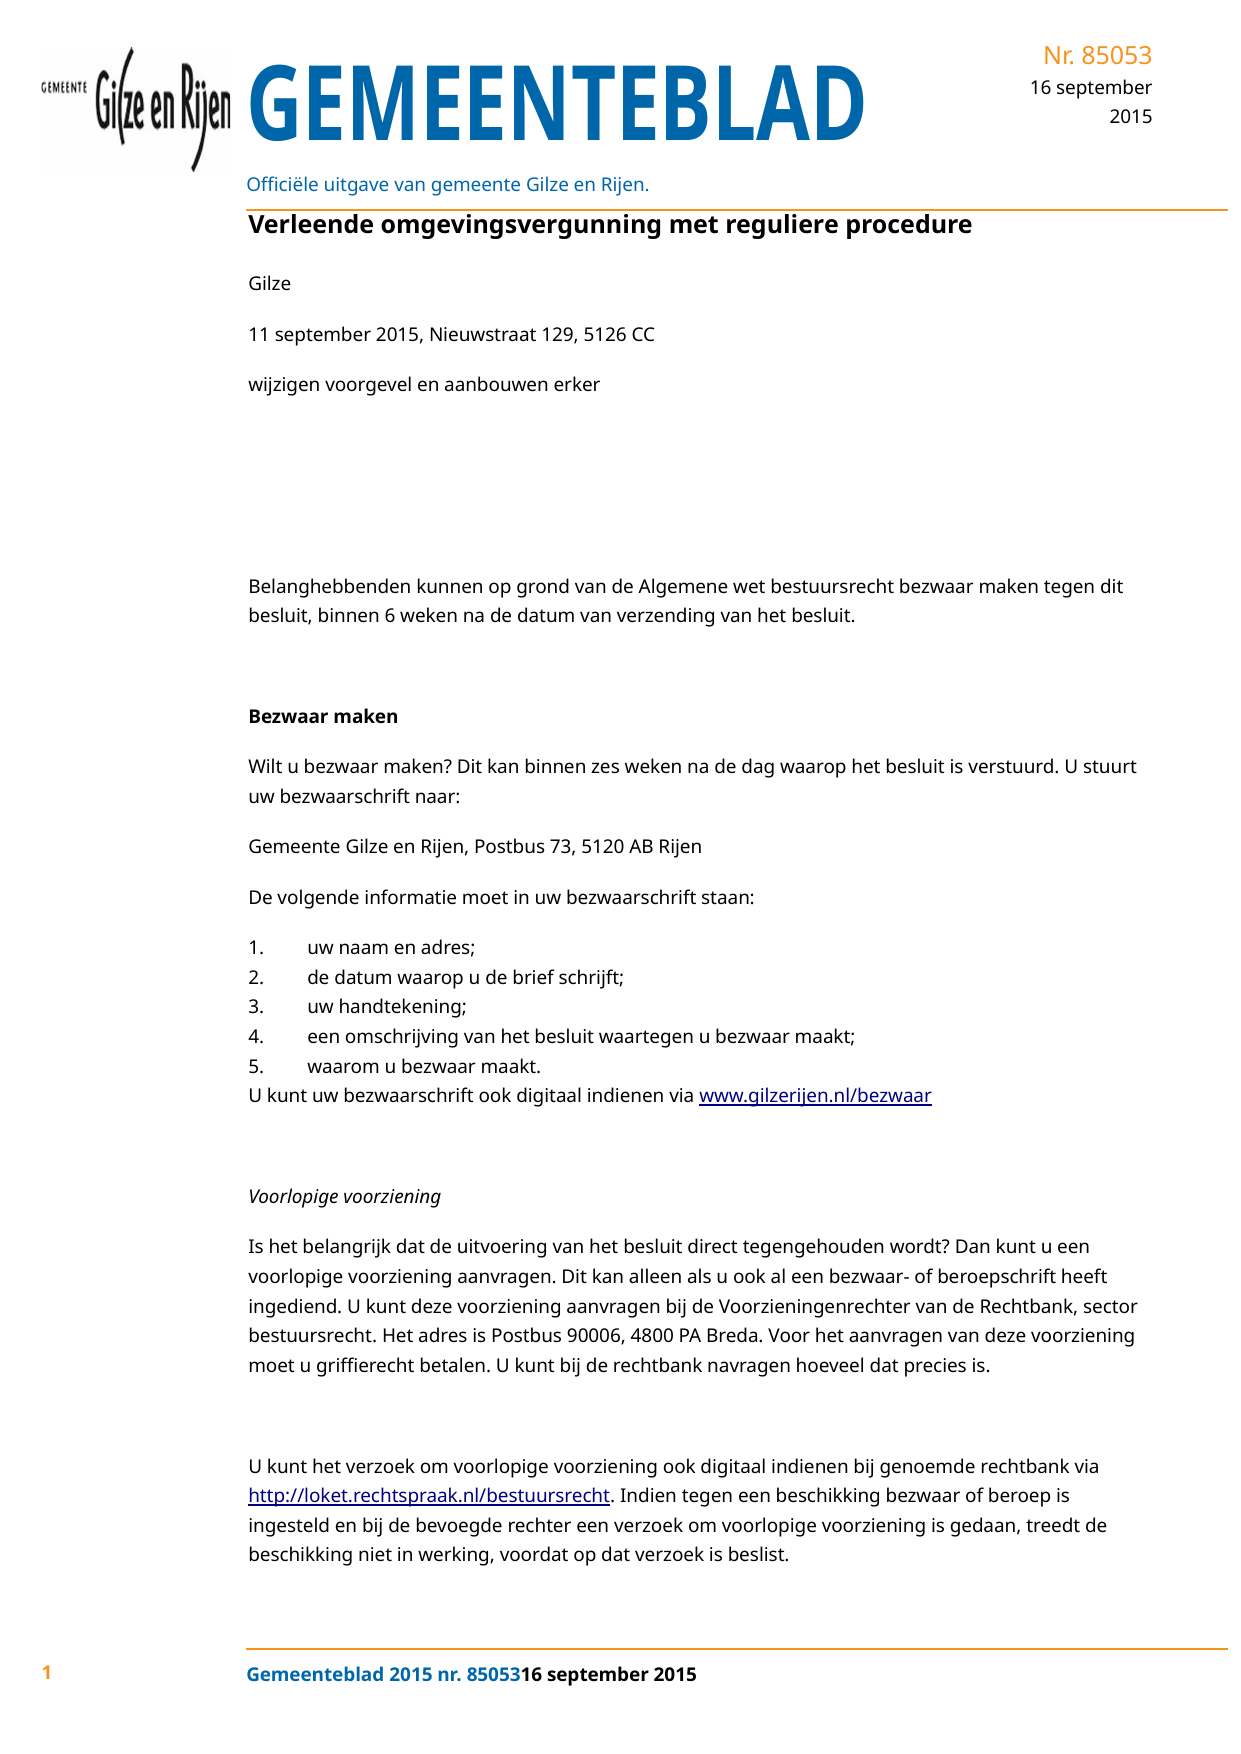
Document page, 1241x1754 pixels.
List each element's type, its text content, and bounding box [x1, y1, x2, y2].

text wijzigen voorgevel en aanbouwen erker [248, 371, 1152, 397]
text U kunt het verzoek om voorlopige voorziening ook digitaal indienen bij genoemde rechtbank via http://loket.rechtspraak.nl/bestuursrecht. Indien tegen een beschikking bezwaar of beroep is ingesteld en bij de bevoegde rechter een verzoek om voorlopige voorziening is gedaan, treedt de beschikking niet in werking, voordat op dat verzoek is beslist. [248, 1453, 1152, 1567]
text Voorlopige voorziening [248, 1183, 1152, 1209]
text Is het belangrijk dat de uitvoering van het besluit direct tegengehouden wordt? Dan kunt u een voorlopige voorziening aanvragen. Dit kan alleen als u ook al een bezwaar- of beroepschrift heeft ingediend. U kunt deze voorziening aanvragen bij de Voorzieningenrechter van de Rechtbank, sector bestuursrecht. Het adres is Postbus 90006, 4800 PA Breda. Voor het aanvragen van deze voorziening moet u griffierecht betalen. U kunt bij de rechtbank navragen hoeveel dat precies is. [248, 1234, 1152, 1378]
text Wilt u bezwaar maken? Dit kan binnen zes weken na de dag waarop het besluit is verstuurd. U stuurt uw bezwaarschrift naar: [248, 754, 1152, 809]
text Gilze [248, 270, 1152, 296]
picture [41, 47, 231, 172]
text De volgende informatie moet in uw bezwaarschrift staan: [248, 884, 1152, 910]
list waarom u bezwaar maakt. [248, 1053, 1152, 1078]
text 11 september 2015, Nieuwstraat 129, 5126 CC [248, 321, 1152, 346]
list uw naam en adres; [248, 934, 1152, 960]
list een omschrijving van het besluit waartegen u bezwaar maakt; [248, 1023, 1152, 1049]
text Verleende omgevingsvergunning met reguliere procedure [248, 211, 1152, 241]
text Bezwaar maken [248, 703, 1152, 729]
list uw handtekening; [248, 994, 1152, 1019]
list de datum waarop u de brief schrijft; [248, 964, 1152, 990]
text Belanghebbenden kunnen op grond van de Algemene wet bestuursrecht bezwaar maken tegen dit besluit, binnen 6 weken na de datum van verzending van het besluit. [248, 573, 1152, 628]
text U kunt uw bezwaarschrift ook digitaal indienen via www.gilzerijen.nl/bezwaar [248, 1082, 1152, 1108]
text Gemeente Gilze en Rijen, Postbus 73, 5120 AB Rijen [248, 834, 1152, 859]
